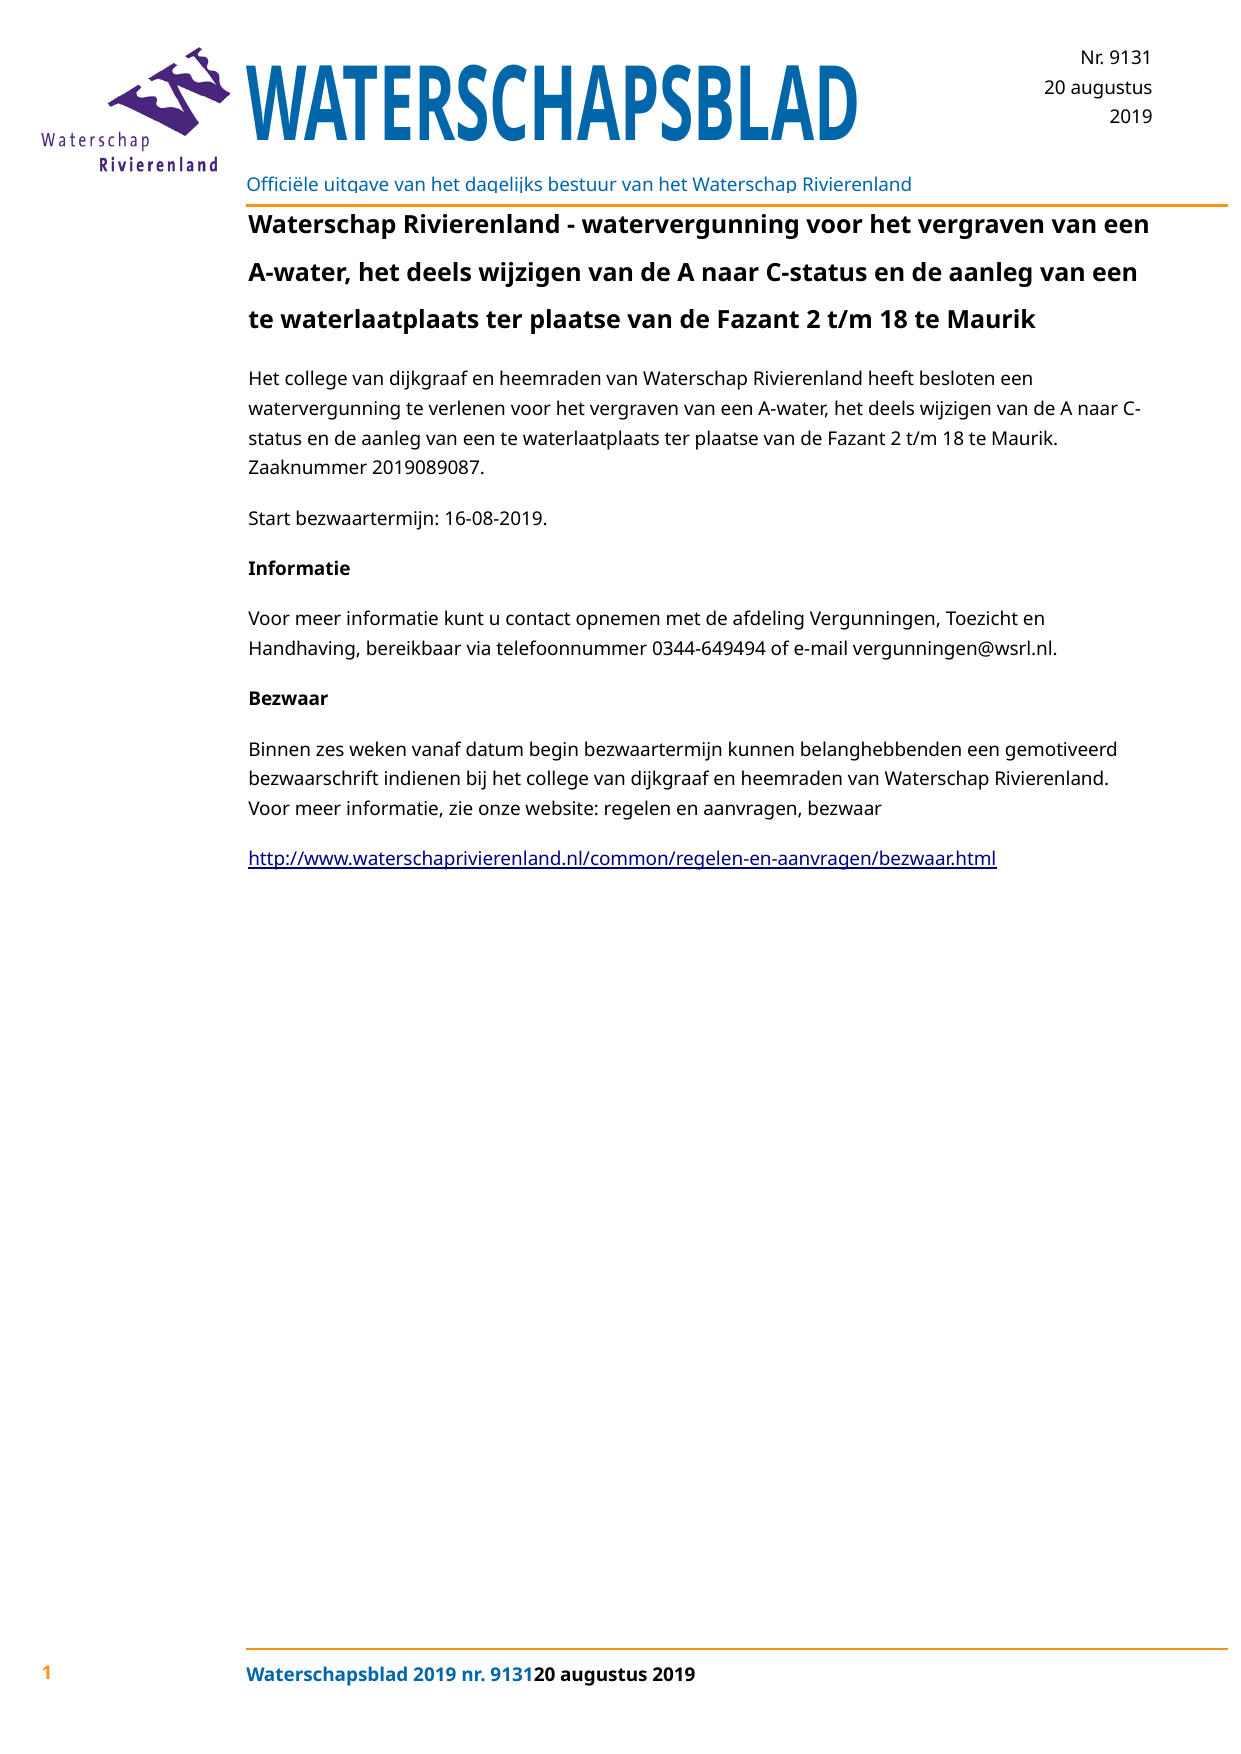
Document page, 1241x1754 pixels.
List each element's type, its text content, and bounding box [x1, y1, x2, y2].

picture [41, 47, 231, 172]
text Waterschap Rivierenland - watervergunning voor het vergraven van een A-water, het deels wijzigen van de A naar C-status en de aanleg van een te waterlaatplaats ter plaatse van de Fazant 2 t/m 18 te Maurik [248, 207, 1152, 336]
text Start bezwaartermijn: 16-08-2019. [248, 505, 1152, 530]
text Voor meer informatie kunt u contact opnemen met de afdeling Vergunningen, Toezicht en Handhaving, bereikbaar via telefoonnummer 0344-649494 of e-mail vergunningen@wsrl.nl. [248, 606, 1152, 661]
text Het college van dijkgraaf en heemraden van Waterschap Rivierenland heeft besloten een watervergunning te verlenen voor het vergraven van een A-water, het deels wijzigen van de A naar C-status en de aanleg van een te waterlaatplaats ter plaatse van de Fazant 2 t/m 18 te Maurik. Zaaknummer 2019089087. [248, 366, 1152, 480]
text Informatie [248, 555, 1152, 581]
text http://www.waterschaprivierenland.nl/common/regelen-en-aanvragen/bezwaar.html [248, 846, 1152, 871]
text Bezwaar [248, 686, 1152, 711]
text Binnen zes weken vanaf datum begin bezwaartermijn kunnen belanghebbenden een gemotiveerd bezwaarschrift indienen bij het college van dijkgraaf en heemraden van Waterschap Rivierenland. Voor meer informatie, zie onze website: regelen en aanvragen, bezwaar [248, 736, 1152, 821]
